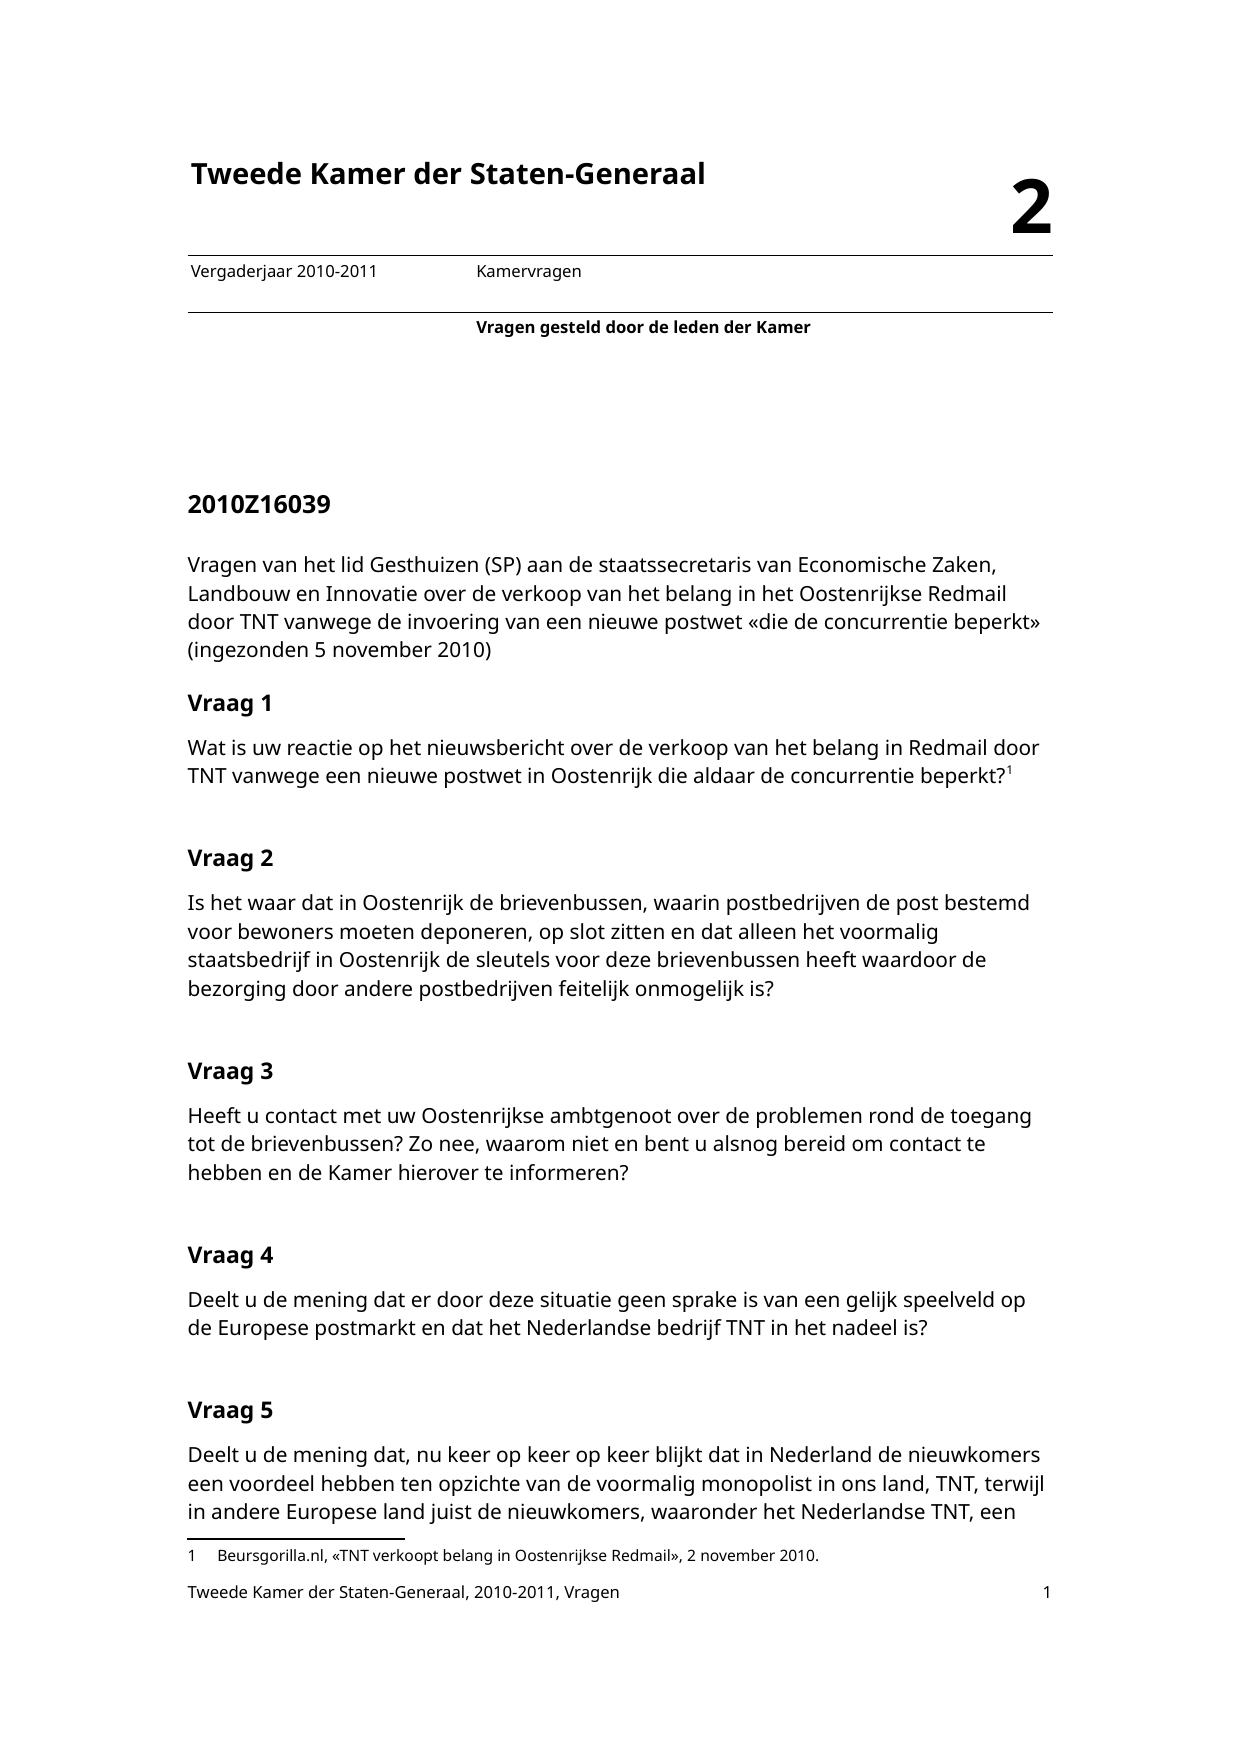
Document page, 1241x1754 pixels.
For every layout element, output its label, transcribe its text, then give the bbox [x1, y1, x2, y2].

text Heeft u contact met uw Oostenrijkse ambtgenoot over de problemen rond de toegang tot de brievenbussen? Zo nee, waarom niet en bent u alsnog bereid om contact te hebben en de Kamer hierover te informeren? [187, 1101, 1053, 1186]
subtitle Vraag 5 [187, 1394, 1053, 1426]
subtitle Vraag 3 [187, 1055, 1053, 1086]
table_cell Vragen gesteld door de leden der Kamer [473, 313, 1053, 339]
text Deelt u de mening dat er door deze situatie geen sprake is van een gelijk speelveld op de Europese postmarkt en dat het Nederlandse bedrijf TNT in het nadeel is? [187, 1285, 1053, 1342]
text Beursgorilla.nl, «TNT verkoopt belang in Oostenrijkse Redmail», 2 november 2010. [187, 1538, 1053, 1566]
subtitle Vraag 1 [187, 687, 1053, 718]
table_cell Kamervragen [473, 256, 1053, 312]
text Wat is uw reactie op het nieuwsbericht over de verkoop van het belang in Redmail door TNT vanwege een nieuwe postwet in Oostenrijk die aldaar de concurrentie beperkt? [187, 733, 1053, 790]
text Vragen van het lid Gesthuizen (SP) aan de staatssecretaris van Economische Zaken, Landbouw en Innovatie over de verkoop van het belang in het Oostenrijkse Redmail door TNT vanwege de invoering van een nieuwe postwet «die de concurrentie beperkt» (ingezonden 5 november 2010) [187, 550, 1053, 664]
text Deelt u de mening dat, nu keer op keer op keer blijkt dat in Nederland de nieuwkomers een voordeel hebben ten opzichte van de voormalig monopolist in ons land, TNT, terwijl in andere Europese land juist de nieuwkomers, waaronder het Nederlandse TNT, een [187, 1441, 1053, 1526]
subtitle Vraag 2 [187, 842, 1053, 873]
table_header Tweede Kamer der Staten-Generaal [188, 150, 879, 255]
text 2010Z16039 [187, 487, 1053, 521]
text Is het waar dat in Oostenrijk de brievenbussen, waarin postbedrijven de post bestemd voor bewoners moeten deponeren, op slot zitten en dat alleen het voormalig staatsbedrijf in Oostenrijk de sleutels voor deze brievenbussen heeft waardoor de bezorging door andere postbedrijven feitelijk onmogelijk is? [187, 888, 1053, 1002]
table_header 2 [880, 150, 1053, 255]
subtitle Vraag 4 [187, 1239, 1053, 1270]
table_cell Vergaderjaar 2010-2011 [188, 256, 473, 312]
table_cell [188, 313, 473, 339]
